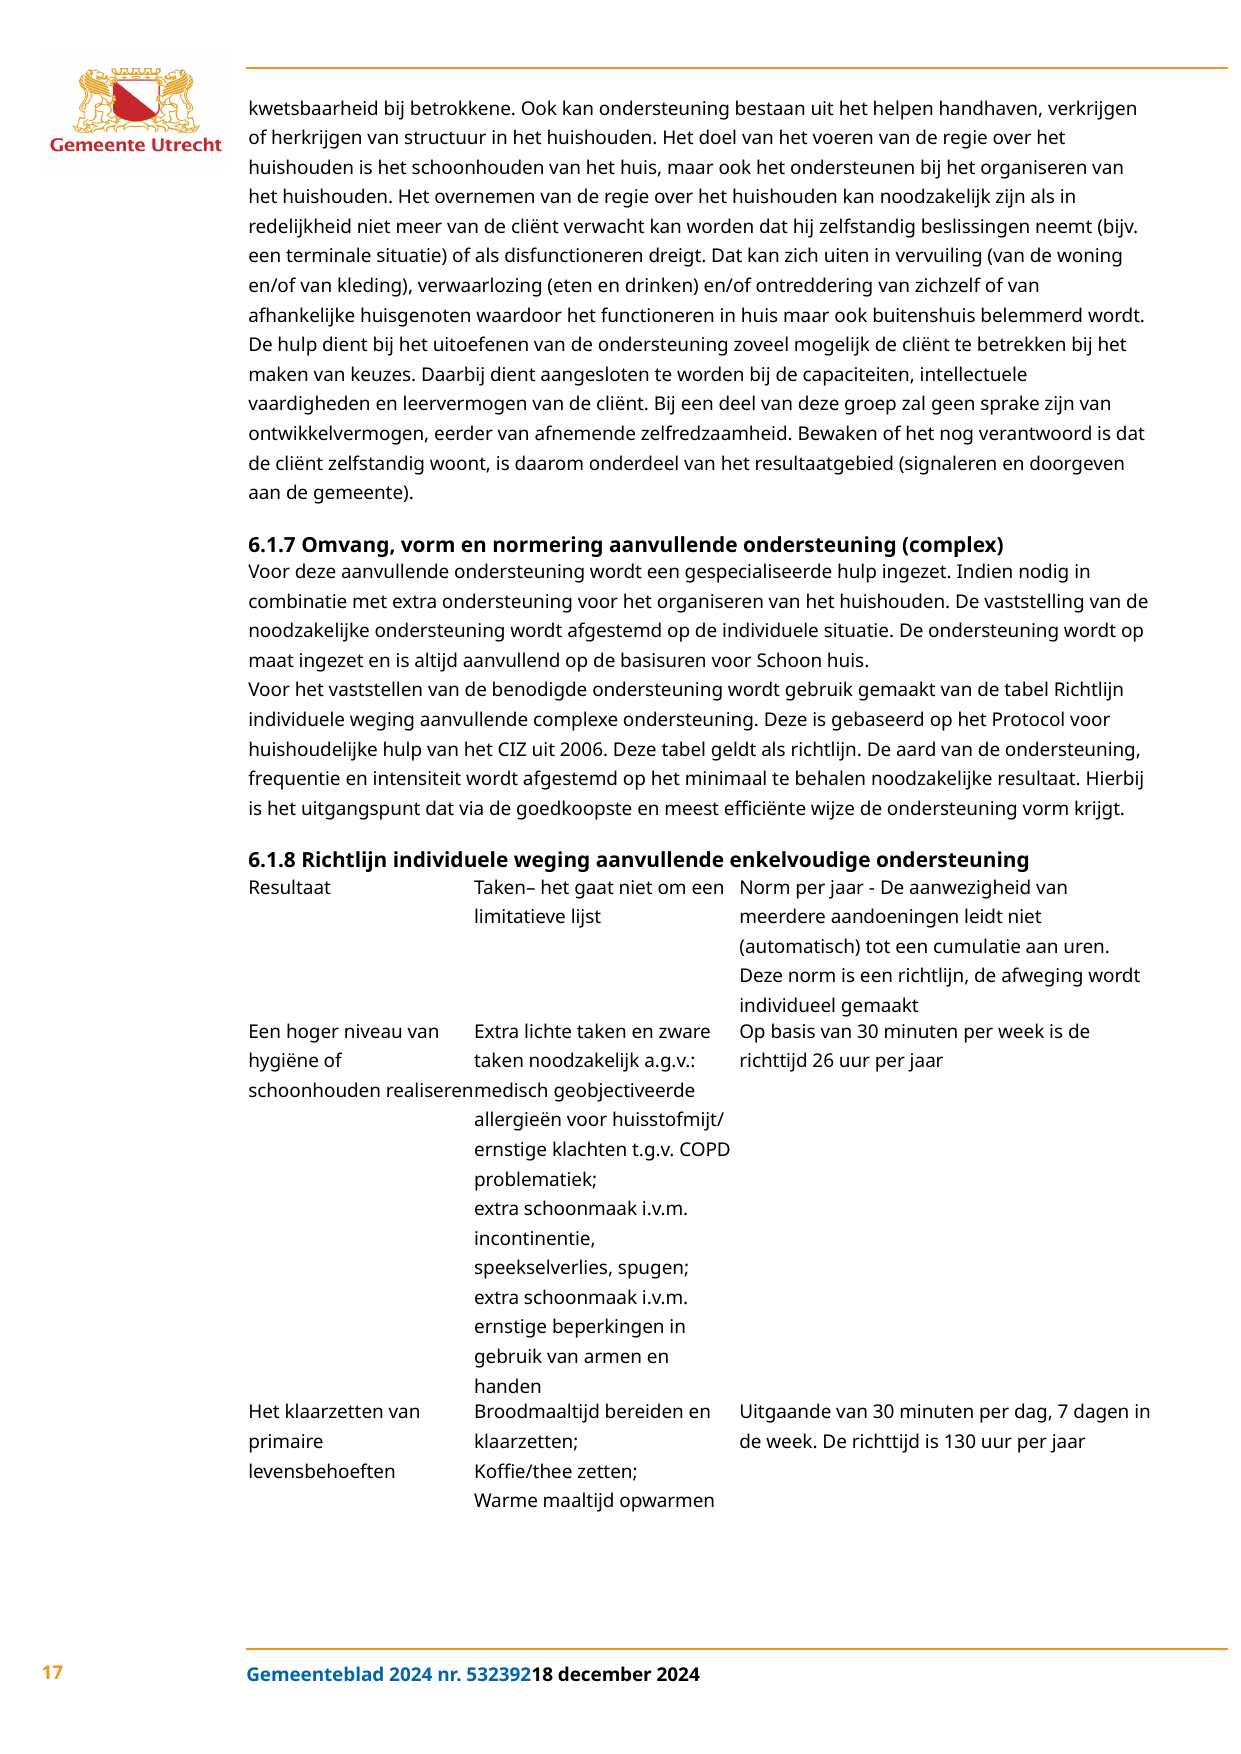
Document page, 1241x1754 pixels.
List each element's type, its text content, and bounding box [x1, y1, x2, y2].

text Voor het vaststellen van de benodigde ondersteuning wordt gebruik gemaakt van de tabel Richtlijn individuele weging aanvullende complexe ondersteuning. Deze is gebaseerd op het Protocol voor huishoudelijke hulp van het CIZ uit 2006. Deze tabel geldt als richtlijn. De aard van de ondersteuning, frequentie en intensiteit wordt afgestemd op het minimaal te behalen noodzakelijke resultaat. Hierbij is het uitgangspunt dat via de goedkoopste en meest efficiënte wijze de ondersteuning vorm krijgt. [248, 677, 1152, 821]
table_cell Extra lichte taken en zware taken noodzakelijk a.g.v.: medisch geobjectiveerde allergieën voor huisstofmijt/ ernstige klachten t.g.v. COPD problematiek; extra schoonmaak i.v.m. incontinentie, speekselverlies, spugen; extra schoonmaak i.v.m. ernstige beperkingen in gebruik van armen en handen [474, 1018, 739, 1399]
table_header Taken– het gaat niet om een limitatieve lijst [474, 874, 739, 1018]
table_cell Het klaarzetten van primaire levensbehoeften [248, 1399, 474, 1513]
text kwetsbaarheid bij betrokkene. Ook kan ondersteuning bestaan uit het helpen handhaven, verkrijgen of herkrijgen van structuur in het huishouden. Het doel van het voeren van de regie over het huishouden is het schoonhouden van het huis, maar ook het ondersteunen bij het organiseren van het huishouden. Het overnemen van de regie over het huishouden kan noodzakelijk zijn als in redelijkheid niet meer van de cliënt verwacht kan worden dat hij zelfstandig beslissingen neemt (bijv. een terminale situatie) of als disfunctioneren dreigt. Dat kan zich uiten in vervuiling (van de woning en/of van kleding), verwaarlozing (eten en drinken) en/of ontreddering van zichzelf of van afhankelijke huisgenoten waardoor het functioneren in huis maar ook buitenshuis belemmerd wordt. De hulp dient bij het uitoefenen van de ondersteuning zoveel mogelijk de cliënt te betrekken bij het maken van keuzes. Daarbij dient aangesloten te worden bij de capaciteiten, intellectuele vaardigheden en leervermogen van de cliënt. Bij een deel van deze groep zal geen sprake zijn van ontwikkelvermogen, eerder van afnemende zelfredzaamheid. Bewaken of het nog verantwoord is dat de cliënt zelfstandig woont, is daarom onderdeel van het resultaatgebied (signaleren en doorgeven aan de gemeente). [248, 95, 1152, 505]
table_cell Uitgaande van 30 minuten per dag, 7 dagen in de week. De richttijd is 130 uur per jaar [739, 1399, 1152, 1513]
table_cell Op basis van 30 minuten per week is de richttijd 26 uur per jaar [739, 1018, 1152, 1399]
table_cell Broodmaaltijd bereiden en klaarzetten; Koffie/thee zetten; Warme maaltijd opwarmen [474, 1399, 739, 1513]
text 6.1.8 Richtlijn individuele weging aanvullende enkelvoudige ondersteuning [248, 845, 1152, 874]
text 6.1.7 Omvang, vorm en normering aanvullende ondersteuning (complex) [248, 530, 1152, 558]
table_header Resultaat [248, 874, 474, 1018]
table_header Norm per jaar - De aanwezigheid van meerdere aandoeningen leidt niet (automatisch) tot een cumulatie aan uren. Deze norm is een richtlijn, de afweging wordt individueel gemaakt [739, 874, 1152, 1018]
picture [41, 47, 231, 172]
table_cell Een hoger niveau van hygiëne of schoonhouden realiseren [248, 1018, 474, 1399]
text Voor deze aanvullende ondersteuning wordt een gespecialiseerde hulp ingezet. Indien nodig in combinatie met extra ondersteuning voor het organiseren van het huishouden. De vaststelling van de noodzakelijke ondersteuning wordt afgestemd op de individuele situatie. De ondersteuning wordt op maat ingezet en is altijd aanvullend op de basisuren voor Schoon huis. [248, 558, 1152, 673]
